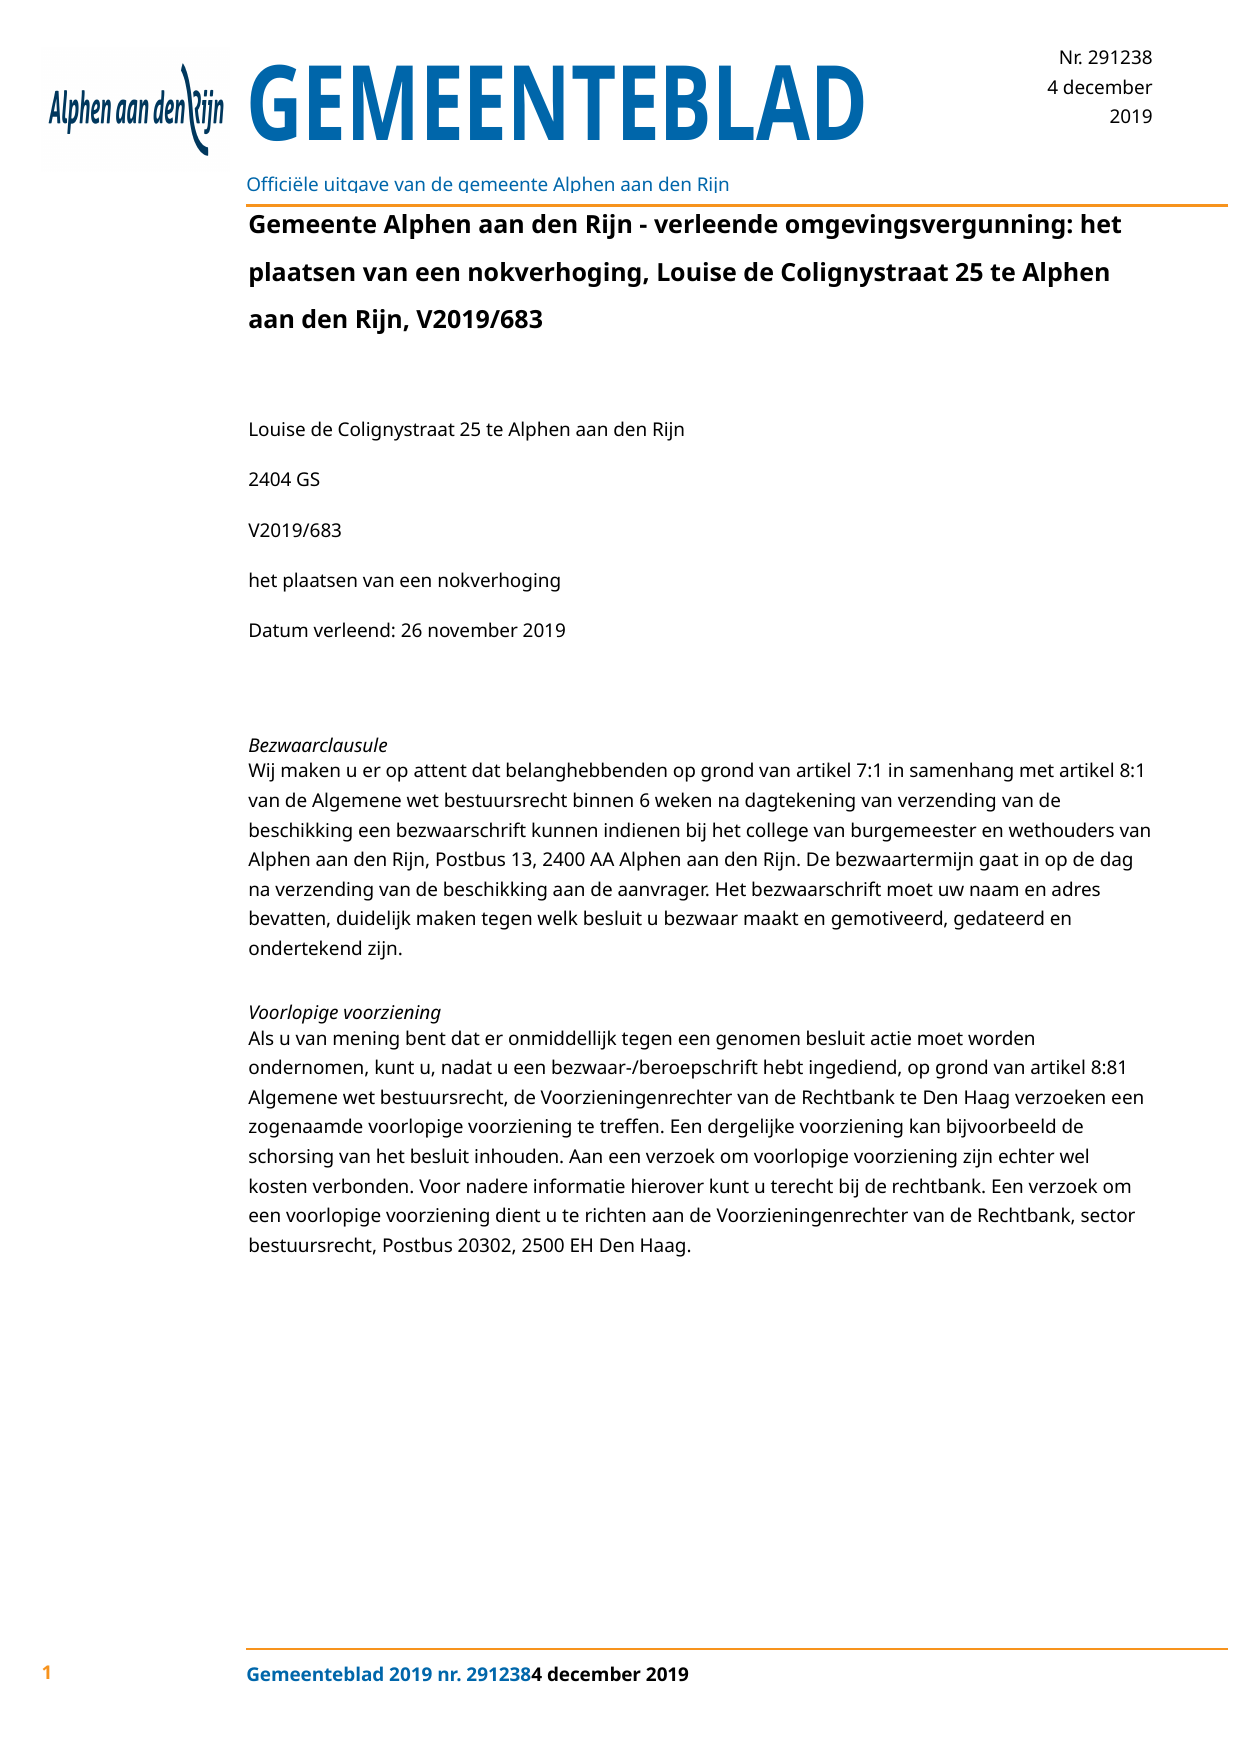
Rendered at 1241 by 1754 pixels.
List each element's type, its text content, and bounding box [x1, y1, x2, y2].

text 2404 GS [248, 466, 1152, 492]
text Bezwaarclausule [248, 732, 1152, 758]
text het plaatsen van een nokverhoging [248, 567, 1152, 593]
text Gemeente Alphen aan den Rijn - verleende omgevingsvergunning: het plaatsen van een nokverhoging, Louise de Colignystraat 25 te Alphen aan den Rijn, V2019/683 [248, 207, 1152, 336]
text Wij maken u er op attent dat belanghebbenden op grond van artikel 7:1 in samenhang met artikel 8:1 van de Algemene wet bestuursrecht binnen 6 weken na dagtekening van verzending van de beschikking een bezwaarschrift kunnen indienen bij het college van burgemeester en wethouders van Alphen aan den Rijn, Postbus 13, 2400 AA Alphen aan den Rijn. De bezwaartermijn gaat in op de dag na verzending van de beschikking aan de aanvrager. Het bezwaarschrift moet uw naam en adres bevatten, duidelijk maken tegen welk besluit u bezwaar maakt en gemotiveerd, gedateerd en ondertekend zijn. [248, 758, 1152, 961]
text Louise de Colignystraat 25 te Alphen aan den Rijn [248, 416, 1152, 442]
picture [41, 47, 231, 172]
text Als u van mening bent dat er onmiddellijk tegen een genomen besluit actie moet worden ondernomen, kunt u, nadat u een bezwaar-/beroepschrift hebt ingediend, op grond van artikel 8:81 Algemene wet bestuursrecht, de Voorzieningenrechter van de Rechtbank te Den Haag verzoeken een zogenaamde voorlopige voorziening te treffen. Een dergelijke voorziening kan bijvoorbeeld de schorsing van het besluit inhouden. Aan een verzoek om voorlopige voorziening zijn echter wel kosten verbonden. Voor nadere informatie hierover kunt u terecht bij de rechtbank. Een verzoek om een voorlopige voorziening dient u te richten aan de Voorzieningenrechter van de Rechtbank, sector bestuursrecht, Postbus 20302, 2500 EH Den Haag. [248, 1025, 1152, 1258]
text V2019/683 [248, 517, 1152, 542]
text Datum verleend: 26 november 2019 [248, 618, 1152, 643]
text Voorlopige voorziening [248, 999, 1152, 1025]
